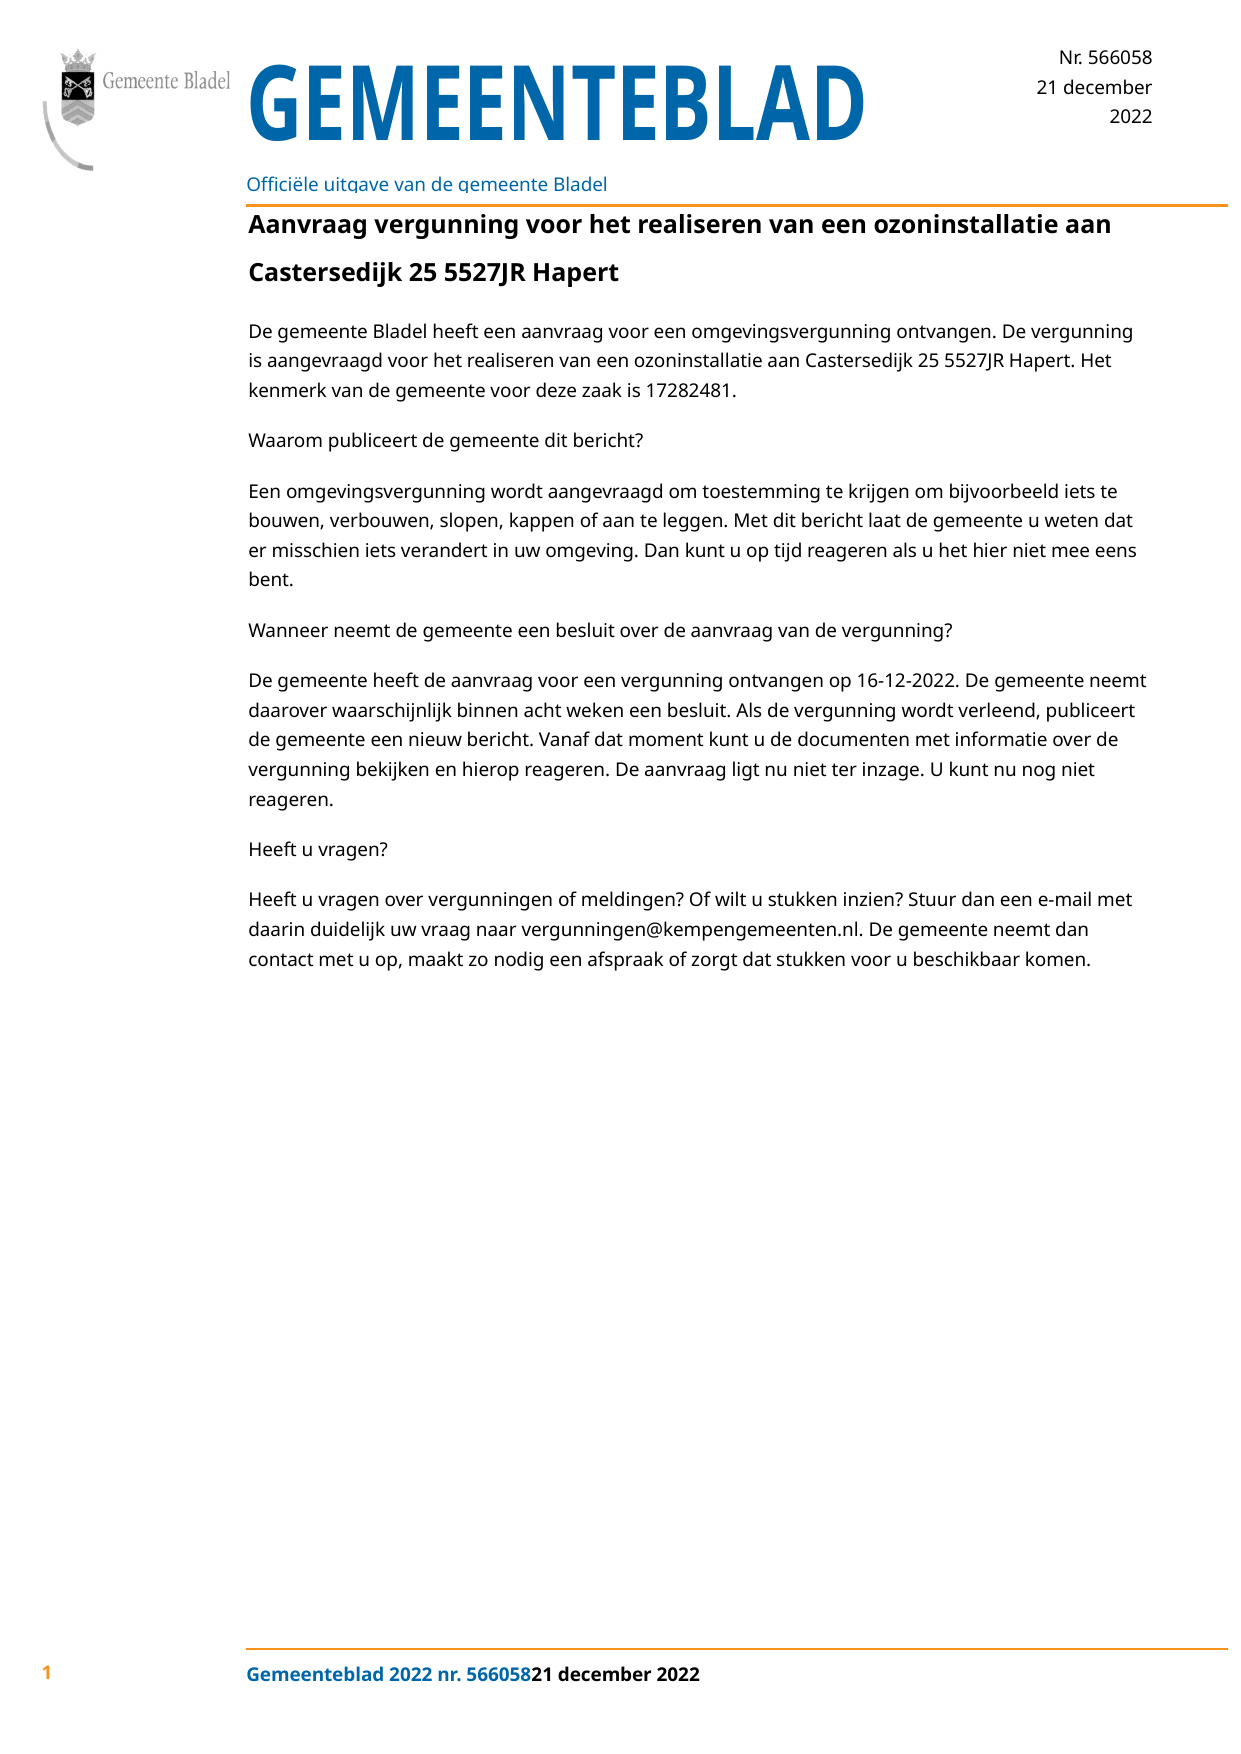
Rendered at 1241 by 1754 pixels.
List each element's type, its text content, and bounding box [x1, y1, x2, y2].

text Heeft u vragen? [248, 836, 1152, 862]
text De gemeente heeft de aanvraag voor een vergunning ontvangen op 16-12-2022. De gemeente neemt daarover waarschijnlijk binnen acht weken een besluit. Als de vergunning wordt verleend, publiceert de gemeente een nieuw bericht. Vanaf dat moment kunt u de documenten met informatie over de vergunning bekijken en hierop reageren. De aanvraag ligt nu niet ter inzage. U kunt nu nog niet reageren. [248, 667, 1152, 812]
text De gemeente Bladel heeft een aanvraag voor een omgevingsvergunning ontvangen. De vergunning is aangevraagd voor het realiseren van een ozoninstallatie aan Castersedijk 25 5527JR Hapert. Het kenmerk van de gemeente voor deze zaak is 17282481. [248, 318, 1152, 403]
text Een omgevingsvergunning wordt aangevraagd om toestemming te krijgen om bijvoorbeeld iets te bouwen, verbouwen, slopen, kappen of aan te leggen. Met dit bericht laat de gemeente u weten dat er misschien iets verandert in uw omgeving. Dan kunt u op tijd reageren als u het hier niet mee eens bent. [248, 478, 1152, 592]
text Wanneer neemt de gemeente een besluit over de aanvraag van de vergunning? [248, 617, 1152, 643]
text Aanvraag vergunning voor het realiseren van een ozoninstallatie aan Castersedijk 25 5527JR Hapert [248, 207, 1152, 288]
text Heeft u vragen over vergunningen of meldingen? Of wilt u stukken inzien? Stuur dan een e-mail met daarin duidelijk uw vraag naar vergunningen@kempengemeenten.nl. De gemeente neemt dan contact met u op, maakt zo nodig een afspraak of zorgt dat stukken voor u beschikbaar komen. [248, 887, 1152, 972]
picture [41, 47, 231, 172]
text Waarom publiceert de gemeente dit bericht? [248, 427, 1152, 453]
